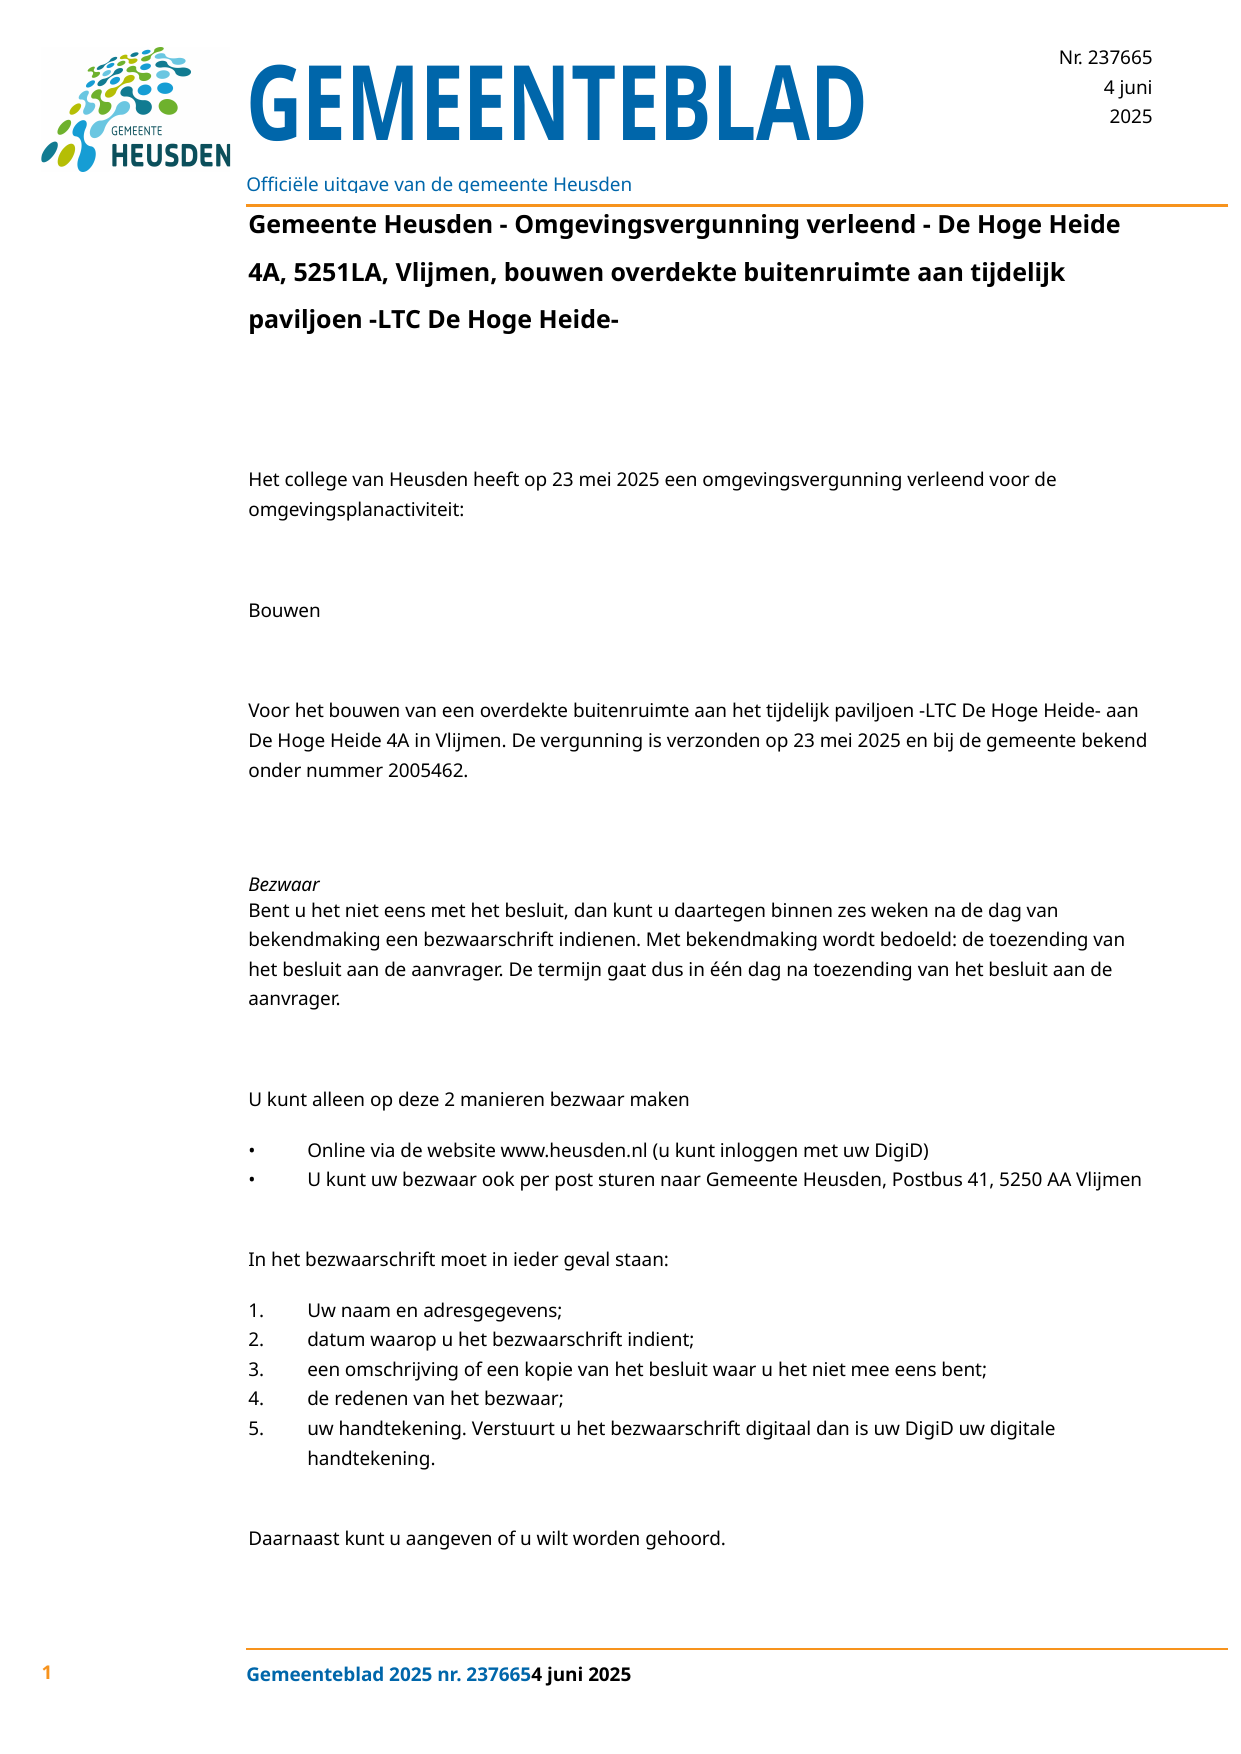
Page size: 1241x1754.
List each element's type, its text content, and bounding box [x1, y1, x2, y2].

list de redenen van het bezwaar; [248, 1386, 1152, 1411]
picture [41, 47, 231, 172]
text Gemeente Heusden - Omgevingsvergunning verleend - De Hoge Heide 4A, 5251LA, Vlijmen, bouwen overdekte buitenruimte aan tijdelijk paviljoen -LTC De Hoge Heide- [248, 207, 1152, 336]
text Bouwen [248, 597, 1152, 622]
text Het college van Heusden heeft op 23 mei 2025 een omgevingsvergunning verleend voor de omgevingsplanactiviteit: [248, 466, 1152, 522]
text In het bezwaarschrift moet in ieder geval staan: [248, 1246, 1152, 1272]
list datum waarop u het bezwaarschrift indient; [248, 1326, 1152, 1352]
text Daarnaast kunt u aangeven of u wilt worden gehoord. [248, 1525, 1152, 1551]
text Bent u het niet eens met het besluit, dan kunt u daartegen binnen zes weken na de dag van bekendmaking een bezwaarschrift indienen. Met bekendmaking wordt bedoeld: de toezending van het besluit aan de aanvrager. De termijn gaat dus in één dag na toezending van het besluit aan de aanvrager. [248, 897, 1152, 1011]
list een omschrijving of een kopie van het besluit waar u het niet mee eens bent; [248, 1356, 1152, 1382]
list uw handtekening. Verstuurt u het bezwaarschrift digitaal dan is uw DigiD uw digitale handtekening. [248, 1415, 1152, 1471]
text U kunt alleen op deze 2 manieren bezwaar maken [248, 1086, 1152, 1112]
text Bezwaar [248, 871, 1152, 897]
list Online via de website www.heusden.nl (u kunt inloggen met uw DigiD) [248, 1137, 1152, 1163]
text Voor het bouwen van een overdekte buitenruimte aan het tijdelijk paviljoen -LTC De Hoge Heide- aan De Hoge Heide 4A in Vlijmen. De vergunning is verzonden op 23 mei 2025 en bij de gemeente bekend onder nummer 2005462. [248, 698, 1152, 782]
list Uw naam en adresgegevens; [248, 1297, 1152, 1323]
list U kunt uw bezwaar ook per post sturen naar Gemeente Heusden, Postbus 41, 5250 AA Vlijmen [248, 1166, 1152, 1192]
